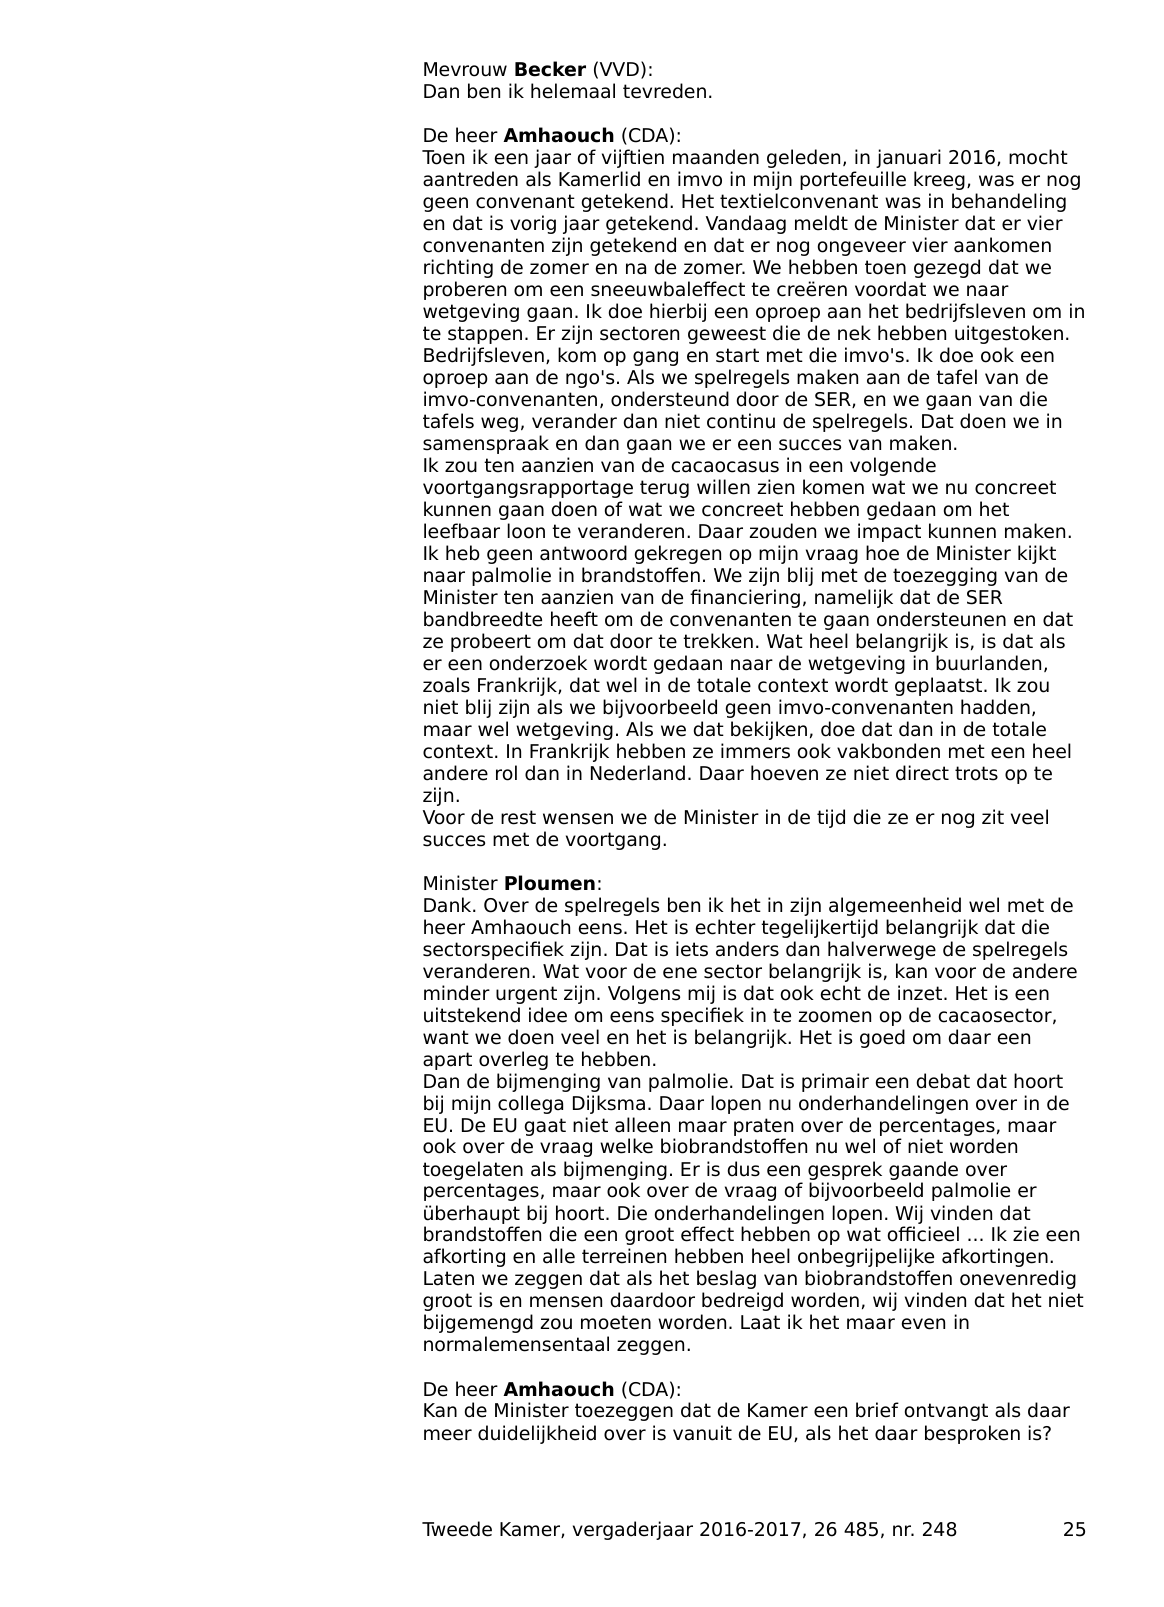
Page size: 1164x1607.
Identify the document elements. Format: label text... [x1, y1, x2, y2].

text Voor de rest wensen we de Minister in de tijd die ze er nog zit veel succes met de voortgang. [422, 807, 1087, 851]
text De heer Amhaouch (CDA): [422, 125, 1087, 147]
text Dan ben ik helemaal tevreden. [422, 81, 1087, 103]
text Dan de bijmenging van palmolie. Dat is primair een debat dat hoort bij mijn collega Dijksma. Daar lopen nu onderhandelingen over in de EU. De EU gaat niet alleen maar praten over de percentages, maar ook over de vraag welke biobrandstoffen nu wel of niet worden toegelaten als bijmenging. Er is dus een gesprek gaande over percentages, maar ook over de vraag of bijvoorbeeld palmolie er überhaupt bij hoort. Die onderhandelingen lopen. Wij vinden dat brandstoffen die een groot effect hebben op wat officieel ... Ik zie een afkorting en alle terreinen hebben heel onbegrijpelijke afkortingen. Laten we zeggen dat als het beslag van biobrandstoffen onevenredig groot is en mensen daardoor bedreigd worden, wij vinden dat het niet bijgemengd zou moeten worden. Laat ik het maar even in normalemensentaal zeggen. [422, 1071, 1087, 1356]
text Mevrouw Becker (VVD): [422, 59, 1087, 81]
text Ik zou ten aanzien van de cacaocasus in een volgende voortgangsrapportage terug willen zien komen wat we nu concreet kunnen gaan doen of wat we concreet hebben gedaan om het leefbaar loon te veranderen. Daar zouden we impact kunnen maken. [422, 455, 1087, 543]
text Minister Ploumen: [422, 873, 1087, 895]
text Dank. Over de spelregels ben ik het in zijn algemeenheid wel met de heer Amhaouch eens. Het is echter tegelijkertijd belangrijk dat die sectorspecifiek zijn. Dat is iets anders dan halverwege de spelregels veranderen. Wat voor de ene sector belangrijk is, kan voor de andere minder urgent zijn. Volgens mij is dat ook echt de inzet. Het is een uitstekend idee om eens specifiek in te zoomen op de cacaosector, want we doen veel en het is belangrijk. Het is goed om daar een apart overleg te hebben. [422, 895, 1087, 1071]
text Kan de Minister toezeggen dat de Kamer een brief ontvangt als daar meer duidelijkheid over is vanuit de EU, als het daar besproken is? [422, 1400, 1087, 1444]
text Ik heb geen antwoord gekregen op mijn vraag hoe de Minister kijkt naar palmolie in brandstoffen. We zijn blij met de toezegging van de Minister ten aanzien van de financiering, namelijk dat de SER bandbreedte heeft om de convenanten te gaan ondersteunen en dat ze probeert om dat door te trekken. Wat heel belangrijk is, is dat als er een onderzoek wordt gedaan naar de wetgeving in buurlanden, zoals Frankrijk, dat wel in de totale context wordt geplaatst. Ik zou niet blij zijn als we bijvoorbeeld geen imvo-convenanten hadden, maar wel wetgeving. Als we dat bekijken, doe dat dan in de totale context. In Frankrijk hebben ze immers ook vakbonden met een heel andere rol dan in Nederland. Daar hoeven ze niet direct trots op te zijn. [422, 543, 1087, 807]
text De heer Amhaouch (CDA): [422, 1378, 1087, 1400]
text Toen ik een jaar of vijftien maanden geleden, in januari 2016, mocht aantreden als Kamerlid en imvo in mijn portefeuille kreeg, was er nog geen convenant getekend. Het textielconvenant was in behandeling en dat is vorig jaar getekend. Vandaag meldt de Minister dat er vier convenanten zijn getekend en dat er nog ongeveer vier aankomen richting de zomer en na de zomer. We hebben toen gezegd dat we proberen om een sneeuwbaleffect te creëren voordat we naar wetgeving gaan. Ik doe hierbij een oproep aan het bedrijfsleven om in te stappen. Er zijn sectoren geweest die de nek hebben uitgestoken. Bedrijfsleven, kom op gang en start met die imvo's. Ik doe ook een oproep aan de ngo's. Als we spelregels maken aan de tafel van de imvo-convenanten, ondersteund door de SER, en we gaan van die tafels weg, verander dan niet continu de spelregels. Dat doen we in samenspraak en dan gaan we er een succes van maken. [422, 147, 1087, 455]
